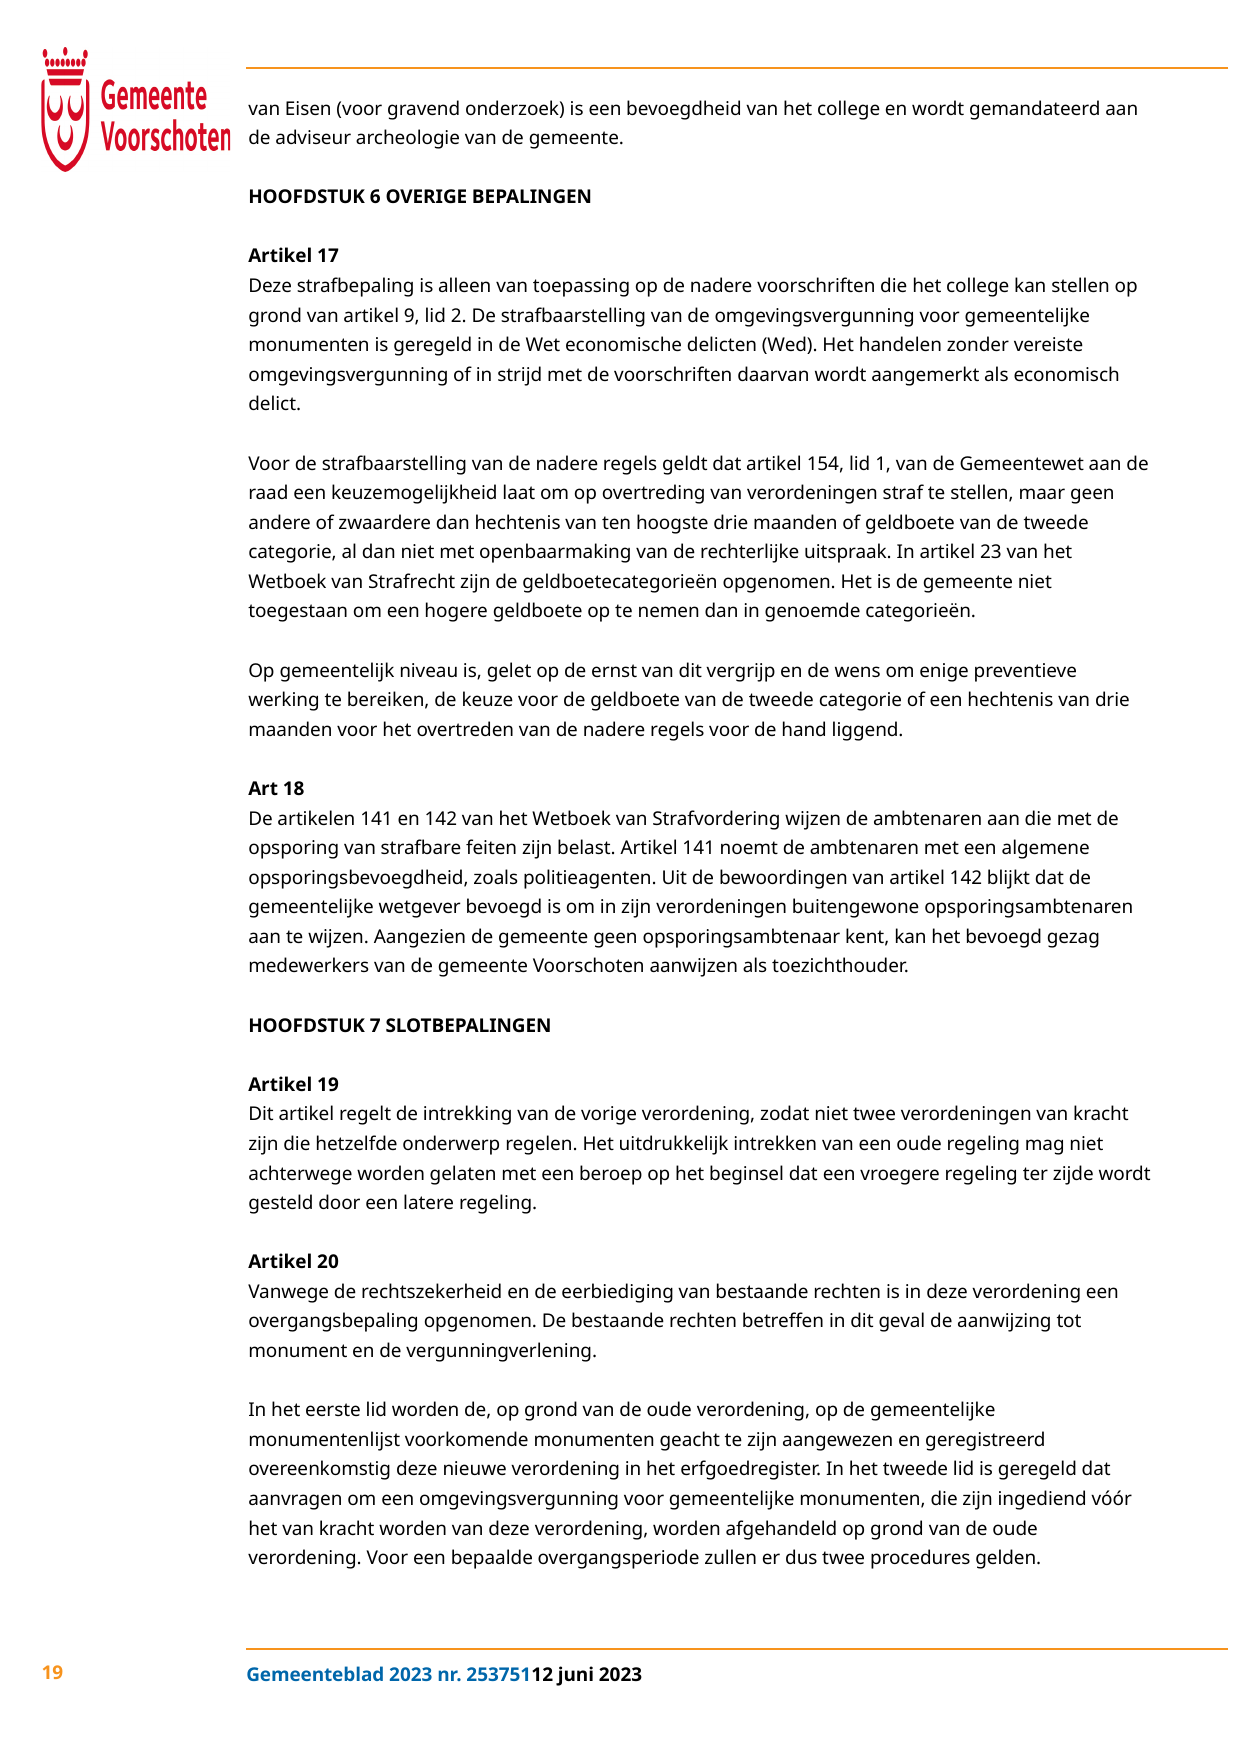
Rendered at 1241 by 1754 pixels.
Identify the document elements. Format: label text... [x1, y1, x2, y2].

picture [41, 47, 231, 172]
text Op gemeentelijk niveau is, gelet op de ernst van dit vergrijp en de wens om enige preventieve werking te bereiken, de keuze voor de geldboete van de tweede categorie of een hechtenis van drie maanden voor het overtreden van de nadere regels voor de hand liggend. [248, 657, 1152, 742]
text Dit artikel regelt de intrekking van de vorige verordening, zodat niet twee verordeningen van kracht zijn die hetzelfde onderwerp regelen. Het uitdrukkelijk intrekken van een oude regeling mag niet achterwege worden gelaten met een beroep op het beginsel dat een vroegere regeling ter zijde wordt gesteld door een latere regeling. [248, 1101, 1152, 1215]
text Vanwege de rechtszekerheid en de eerbiediging van bestaande rechten is in deze verordening een overgangsbepaling opgenomen. De bestaande rechten betreffen in dit geval de aanwijzing tot monument en de vergunningverlening. [248, 1278, 1152, 1363]
text Artikel 19 [248, 1071, 1152, 1097]
text De artikelen 141 en 142 van het Wetboek van Strafvordering wijzen de ambtenaren aan die met de opsporing van strafbare feiten zijn belast. Artikel 141 noemt de ambtenaren met een algemene opsporingsbevoegdheid, zoals politieagenten. Uit de bewoordingen van artikel 142 blijkt dat de gemeentelijke wetgever bevoegd is om in zijn verordeningen buitengewone opsporingsambtenaren aan te wijzen. Aangezien de gemeente geen opsporingsambtenaar kent, kan het bevoegd gezag medewerkers van de gemeente Voorschoten aanwijzen als toezichthouder. [248, 805, 1152, 978]
text van Eisen (voor gravend onderzoek) is een bevoegdheid van het college en wordt gemandateerd aan de adviseur archeologie van de gemeente. [248, 95, 1152, 150]
text Artikel 17 [248, 243, 1152, 268]
text Artikel 20 [248, 1248, 1152, 1274]
text HOOFDSTUK 6 OVERIGE BEPALINGEN [248, 183, 1152, 209]
text In het eerste lid worden de, op grond van de oude verordening, op de gemeentelijke monumentenlijst voorkomende monumenten geacht te zijn aangewezen en geregistreerd overeenkomstig deze nieuwe verordening in het erfgoedregister. In het tweede lid is geregeld dat aanvragen om een omgevingsvergunning voor gemeentelijke monumenten, die zijn ingediend vóór het van kracht worden van deze verordening, worden afgehandeld op grond van de oude verordening. Voor een bepaalde overgangsperiode zullen er dus twee procedures gelden. [248, 1396, 1152, 1570]
text HOOFDSTUK 7 SLOTBEPALINGEN [248, 1012, 1152, 1038]
text Voor de strafbaarstelling van de nadere regels geldt dat artikel 154, lid 1, van de Gemeentewet aan de raad een keuzemogelijkheid laat om op overtreding van verordeningen straf te stellen, maar geen andere of zwaardere dan hechtenis van ten hoogste drie maanden of geldboete van de tweede categorie, al dan niet met openbaarmaking van de rechterlijke uitspraak. In artikel 23 van het Wetboek van Strafrecht zijn de geldboetecategorieën opgenomen. Het is de gemeente niet toegestaan om een hogere geldboete op te nemen dan in genoemde categorieën. [248, 450, 1152, 623]
text Deze strafbepaling is alleen van toepassing op de nadere voorschriften die het college kan stellen op grond van artikel 9, lid 2. De strafbaarstelling van de omgevingsvergunning voor gemeentelijke monumenten is geregeld in de Wet economische delicten (Wed). Het handelen zonder vereiste omgevingsvergunning of in strijd met de voorschriften daarvan wordt aangemerkt als economisch delict. [248, 272, 1152, 416]
text Art 18 [248, 775, 1152, 801]
